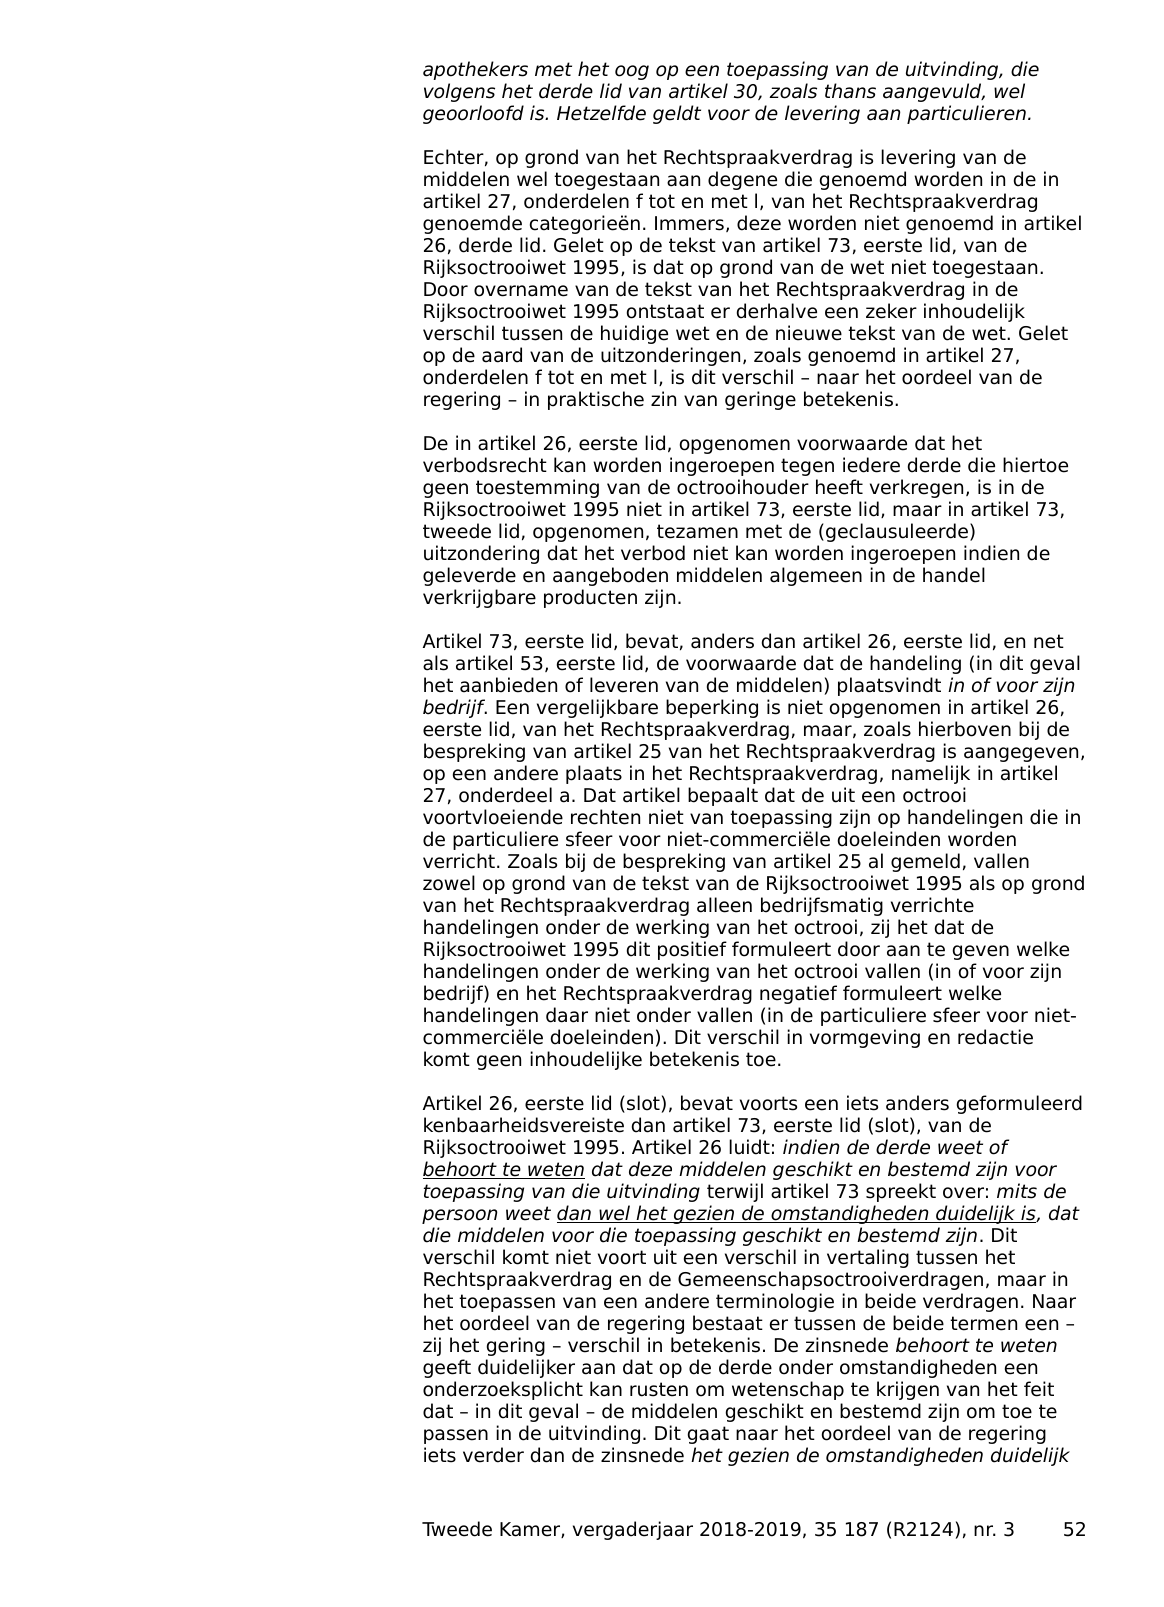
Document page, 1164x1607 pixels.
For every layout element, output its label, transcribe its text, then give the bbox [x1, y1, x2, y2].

text apothekers met het oog op een toepassing van de uitvinding, die volgens het derde lid van artikel 30, zoals thans aangevuld, wel geoorloofd is. Hetzelfde geldt voor de levering aan particulieren. [422, 59, 1087, 125]
text Artikel 26, eerste lid (slot), bevat voorts een iets anders geformuleerd kenbaarheidsvereiste dan artikel 73, eerste lid (slot), van de Rijksoctrooiwet 1995. Artikel 26 luidt: indien de derde weet of behoort te weten dat deze middelen geschikt en bestemd zijn voor toepassing van die uitvinding terwijl artikel 73 spreekt over: mits de persoon weet dan wel het gezien de omstandigheden duidelijk is, dat die middelen voor die toepassing geschikt en bestemd zijn. Dit verschil komt niet voort uit een verschil in vertaling tussen het Rechtspraakverdrag en de Gemeenschapsoctrooiverdragen, maar in het toepassen van een andere terminologie in beide verdragen. Naar het oordeel van de regering bestaat er tussen de beide termen een – zij het gering – verschil in betekenis. De zinsnede behoort te weten geeft duidelijker aan dat op de derde onder omstandigheden een onderzoeksplicht kan rusten om wetenschap te krijgen van het feit dat – in dit geval – de middelen geschikt en bestemd zijn om toe te passen in de uitvinding. Dit gaat naar het oordeel van de regering iets verder dan de zinsnede het gezien de omstandigheden duidelijk [422, 1093, 1087, 1467]
text Echter, op grond van het Rechtspraakverdrag is levering van de middelen wel toegestaan aan degene die genoemd worden in de in artikel 27, onderdelen f tot en met l, van het Rechtspraakverdrag genoemde categorieën. Immers, deze worden niet genoemd in artikel 26, derde lid. Gelet op de tekst van artikel 73, eerste lid, van de Rijksoctrooiwet 1995, is dat op grond van de wet niet toegestaan. Door overname van de tekst van het Rechtspraakverdrag in de Rijksoctrooiwet 1995 ontstaat er derhalve een zeker inhoudelijk verschil tussen de huidige wet en de nieuwe tekst van de wet. Gelet op de aard van de uitzonderingen, zoals genoemd in artikel 27, onderdelen f tot en met l, is dit verschil – naar het oordeel van de regering – in praktische zin van geringe betekenis. [422, 147, 1087, 411]
text Artikel 73, eerste lid, bevat, anders dan artikel 26, eerste lid, en net als artikel 53, eerste lid, de voorwaarde dat de handeling (in dit geval het aanbieden of leveren van de middelen) plaatsvindt in of voor zijn bedrijf. Een vergelijkbare beperking is niet opgenomen in artikel 26, eerste lid, van het Rechtspraakverdrag, maar, zoals hierboven bij de bespreking van artikel 25 van het Rechtspraakverdrag is aangegeven, op een andere plaats in het Rechtspraakverdrag, namelijk in artikel 27, onderdeel a. Dat artikel bepaalt dat de uit een octrooi voortvloeiende rechten niet van toepassing zijn op handelingen die in de particuliere sfeer voor niet-commerciële doeleinden worden verricht. Zoals bij de bespreking van artikel 25 al gemeld, vallen zowel op grond van de tekst van de Rijksoctrooiwet 1995 als op grond van het Rechtspraakverdrag alleen bedrijfsmatig verrichte handelingen onder de werking van het octrooi, zij het dat de Rijksoctrooiwet 1995 dit positief formuleert door aan te geven welke handelingen onder de werking van het octrooi vallen (in of voor zijn bedrijf) en het Rechtspraakverdrag negatief formuleert welke handelingen daar niet onder vallen (in de particuliere sfeer voor niet-commerciële doeleinden). Dit verschil in vormgeving en redactie komt geen inhoudelijke betekenis toe. [422, 631, 1087, 1071]
text De in artikel 26, eerste lid, opgenomen voorwaarde dat het verbodsrecht kan worden ingeroepen tegen iedere derde die hiertoe geen toestemming van de octrooihouder heeft verkregen, is in de Rijksoctrooiwet 1995 niet in artikel 73, eerste lid, maar in artikel 73, tweede lid, opgenomen, tezamen met de (geclausuleerde) uitzondering dat het verbod niet kan worden ingeroepen indien de geleverde en aangeboden middelen algemeen in de handel verkrijgbare producten zijn. [422, 433, 1087, 609]
